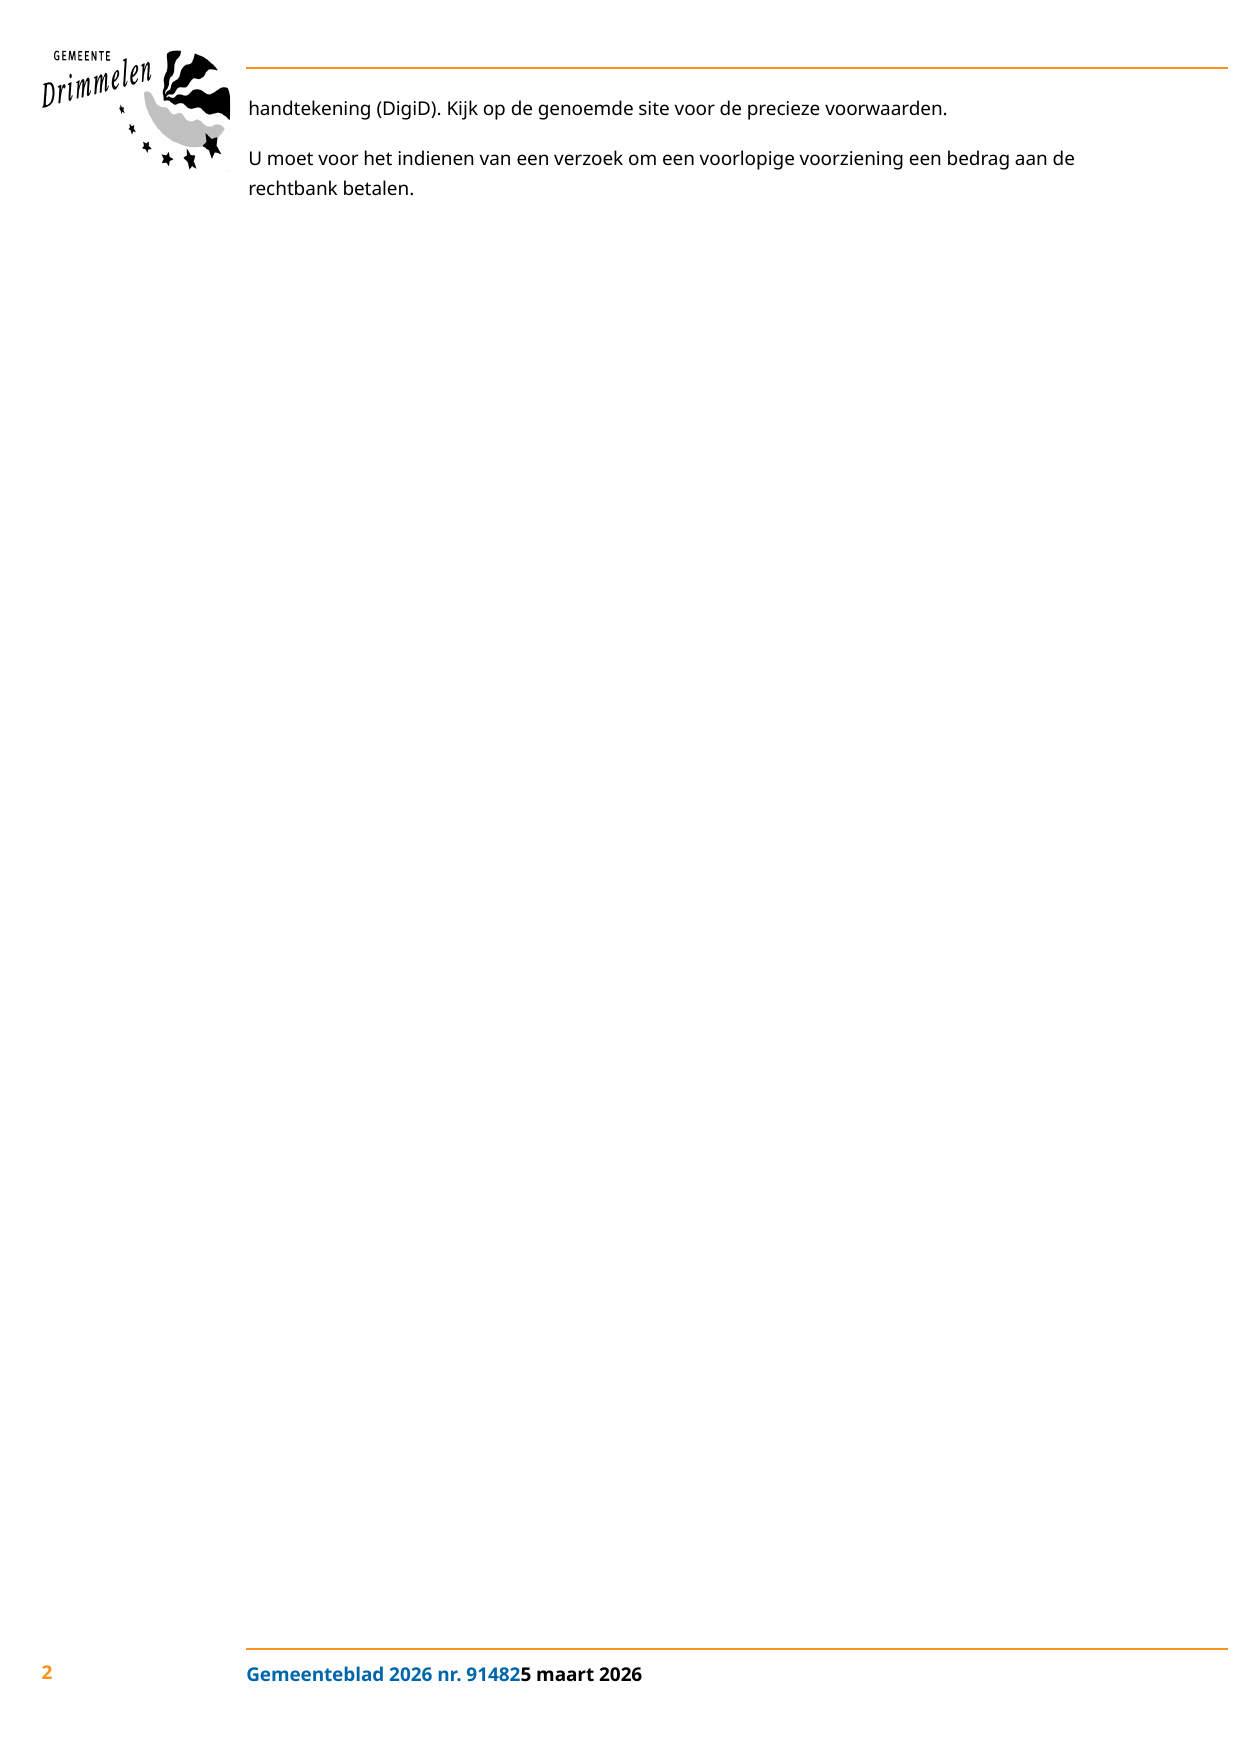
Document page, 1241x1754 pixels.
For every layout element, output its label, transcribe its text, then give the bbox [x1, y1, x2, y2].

text handtekening (DigiD). Kijk op de genoemde site voor de precieze voorwaarden. [248, 95, 1152, 121]
text U moet voor het indienen van een verzoek om een voorlopige voorziening een bedrag aan de rechtbank betalen. [248, 145, 1152, 201]
picture [41, 47, 231, 172]
